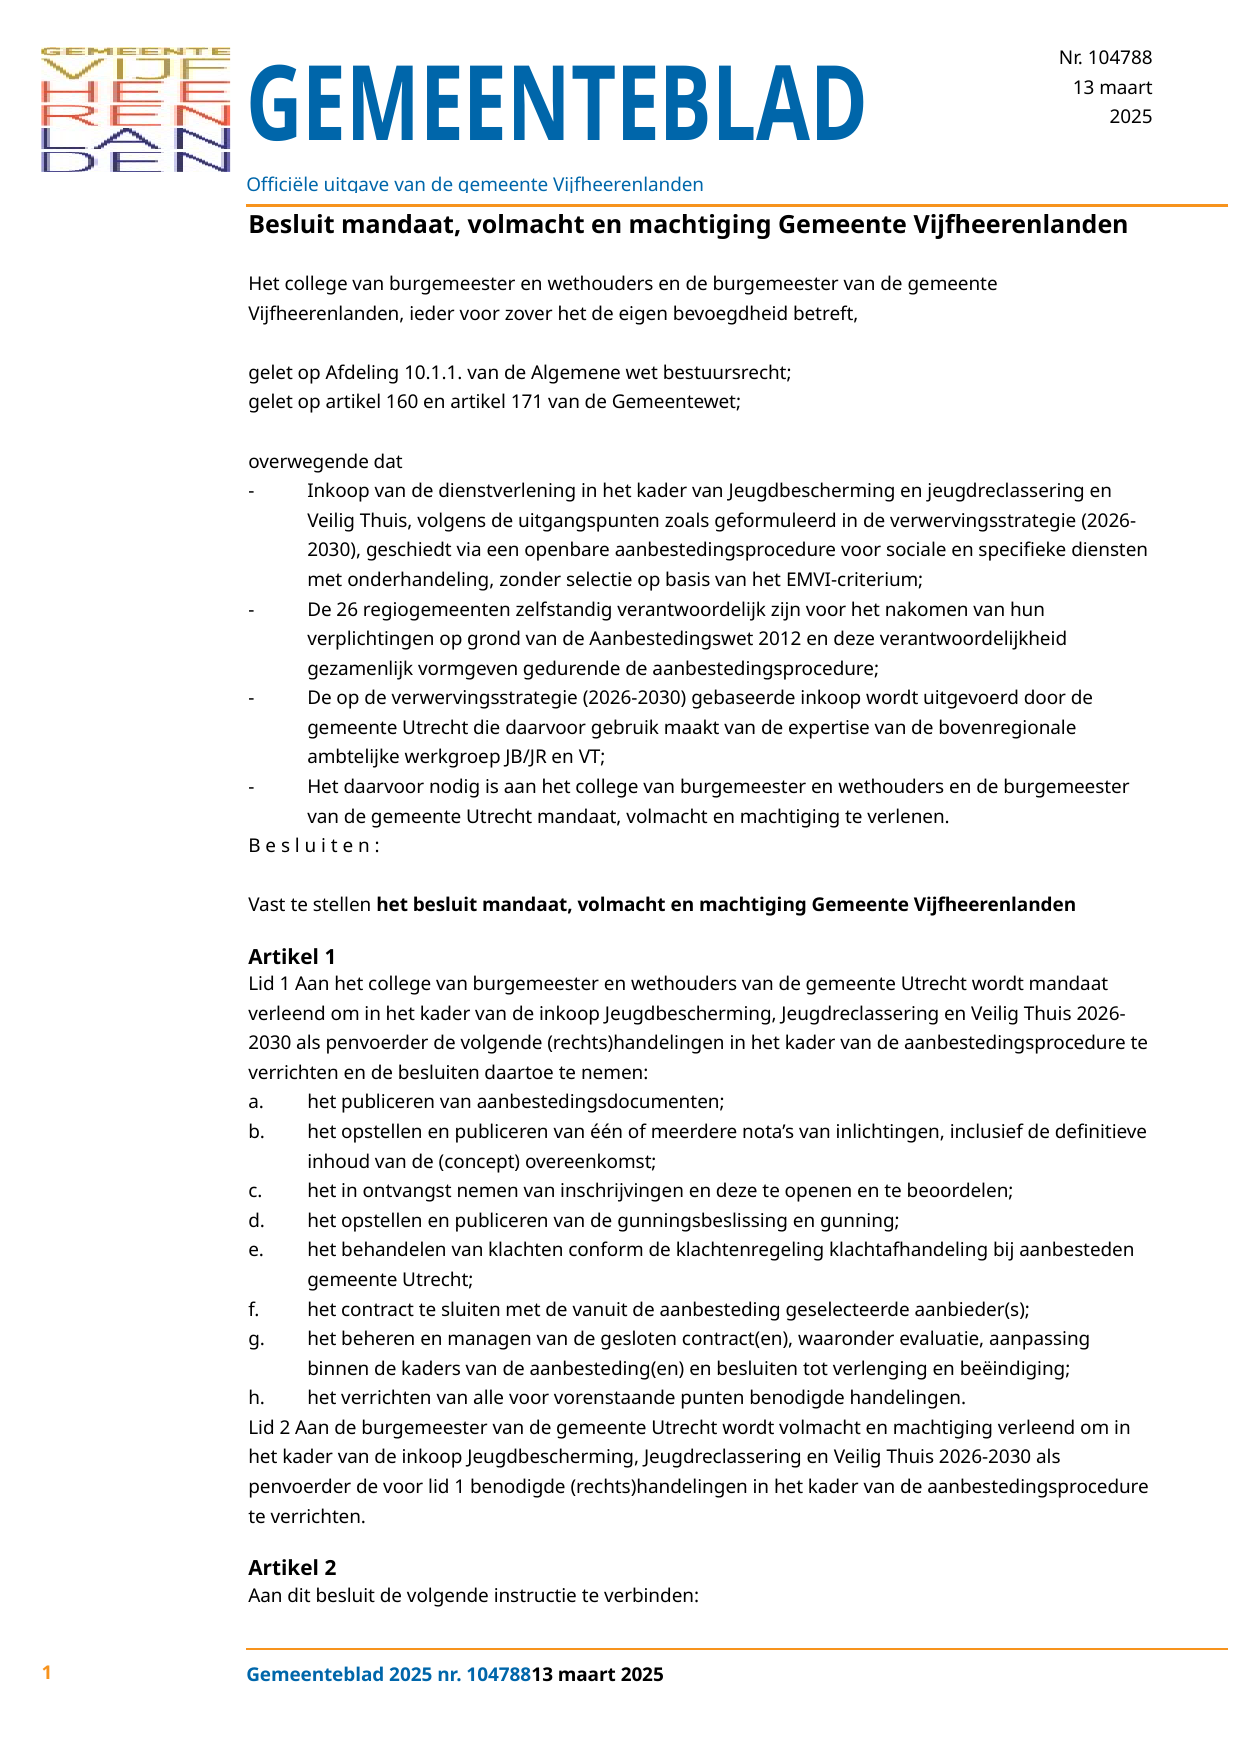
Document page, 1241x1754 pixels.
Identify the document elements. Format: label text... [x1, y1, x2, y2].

list het behandelen van klachten conform de klachtenregeling klachtafhandeling bij aanbesteden gemeente Utrecht; [248, 1237, 1152, 1292]
text gelet op artikel 160 en artikel 171 van de Gemeentewet; [248, 389, 1152, 414]
picture [41, 47, 231, 172]
list het beheren en managen van de gesloten contract(en), waaronder evaluatie, aanpassing binnen de kaders van de aanbesteding(en) en besluiten tot verlenging en beëindiging; [248, 1325, 1152, 1381]
list het opstellen en publiceren van de gunningsbeslissing en gunning; [248, 1207, 1152, 1233]
list het verrichten van alle voor vorenstaande punten benodigde handelingen. [248, 1384, 1152, 1410]
text Lid 1 Aan het college van burgemeester en wethouders van de gemeente Utrecht wordt mandaat verleend om in het kader van de inkoop Jeugdbescherming, Jeugdreclassering en Veilig Thuis 2026- [248, 970, 1152, 1026]
list het contract te sluiten met de vanuit de aanbesteding geselecteerde aanbieder(s); [248, 1296, 1152, 1322]
list De 26 regiogemeenten zelfstandig verantwoordelijk zijn voor het nakomen van hun verplichtingen op grond van de Aanbestedingswet 2012 en deze verantwoordelijkheid gezamenlijk vormgeven gedurende de aanbestedingsprocedure; [248, 596, 1152, 681]
text gelet op Afdeling 10.1.1. van de Algemene wet bestuursrecht; [248, 359, 1152, 385]
text Artikel 2 [248, 1553, 1152, 1582]
list Het daarvoor nodig is aan het college van burgemeester en wethouders en de burgemeester van de gemeente Utrecht mandaat, volmacht en machtiging te verlenen. [248, 773, 1152, 828]
text Vast te stellen het besluit mandaat, volmacht en machtiging Gemeente Vijfheerenlanden [248, 892, 1152, 917]
list De op de verwervingsstrategie (2026-2030) gebaseerde inkoop wordt uitgevoerd door de gemeente Utrecht die daarvoor gebruik maakt van de expertise van de bovenregionale ambtelijke werkgroep JB/JR en VT; [248, 684, 1152, 769]
text Lid 2 Aan de burgemeester van de gemeente Utrecht wordt volmacht en machtiging verleend om in het kader van de inkoop Jeugdbescherming, Jeugdreclassering en Veilig Thuis 2026-2030 als penvoerder de voor lid 1 benodigde (rechts)handelingen in het kader van de aanbestedingsprocedure te verrichten. [248, 1414, 1152, 1529]
text Het college van burgemeester en wethouders en de burgemeester van de gemeente Vijfheerenlanden, ieder voor zover het de eigen bevoegdheid betreft, [248, 270, 1152, 326]
list het opstellen en publiceren van één of meerdere nota’s van inlichtingen, inclusief de definitieve inhoud van de (concept) overeenkomst; [248, 1118, 1152, 1174]
list Inkoop van de dienstverlening in het kader van Jeugdbescherming en jeugdreclassering en Veilig Thuis, volgens de uitgangspunten zoals geformuleerd in de verwervingsstrategie (2026-2030), geschiedt via een openbare aanbestedingsprocedure voor sociale en specifieke diensten met onderhandeling, zonder selectie op basis van het EMVI-criterium; [248, 477, 1152, 592]
list het publiceren van aanbestedingsdocumenten; [248, 1089, 1152, 1114]
text B e s l u i t e n : [248, 832, 1152, 858]
text Besluit mandaat, volmacht en machtiging Gemeente Vijfheerenlanden [248, 207, 1152, 241]
list het in ontvangst nemen van inschrijvingen en deze te openen en te beoordelen; [248, 1177, 1152, 1203]
text overwegende dat [248, 448, 1152, 473]
text Aan dit besluit de volgende instructie te verbinden: [248, 1582, 1152, 1607]
text 2030 als penvoerder de volgende (rechts)handelingen in het kader van de aanbestedingsprocedure te verrichten en de besluiten daartoe te nemen: [248, 1029, 1152, 1085]
text Artikel 1 [248, 942, 1152, 970]
